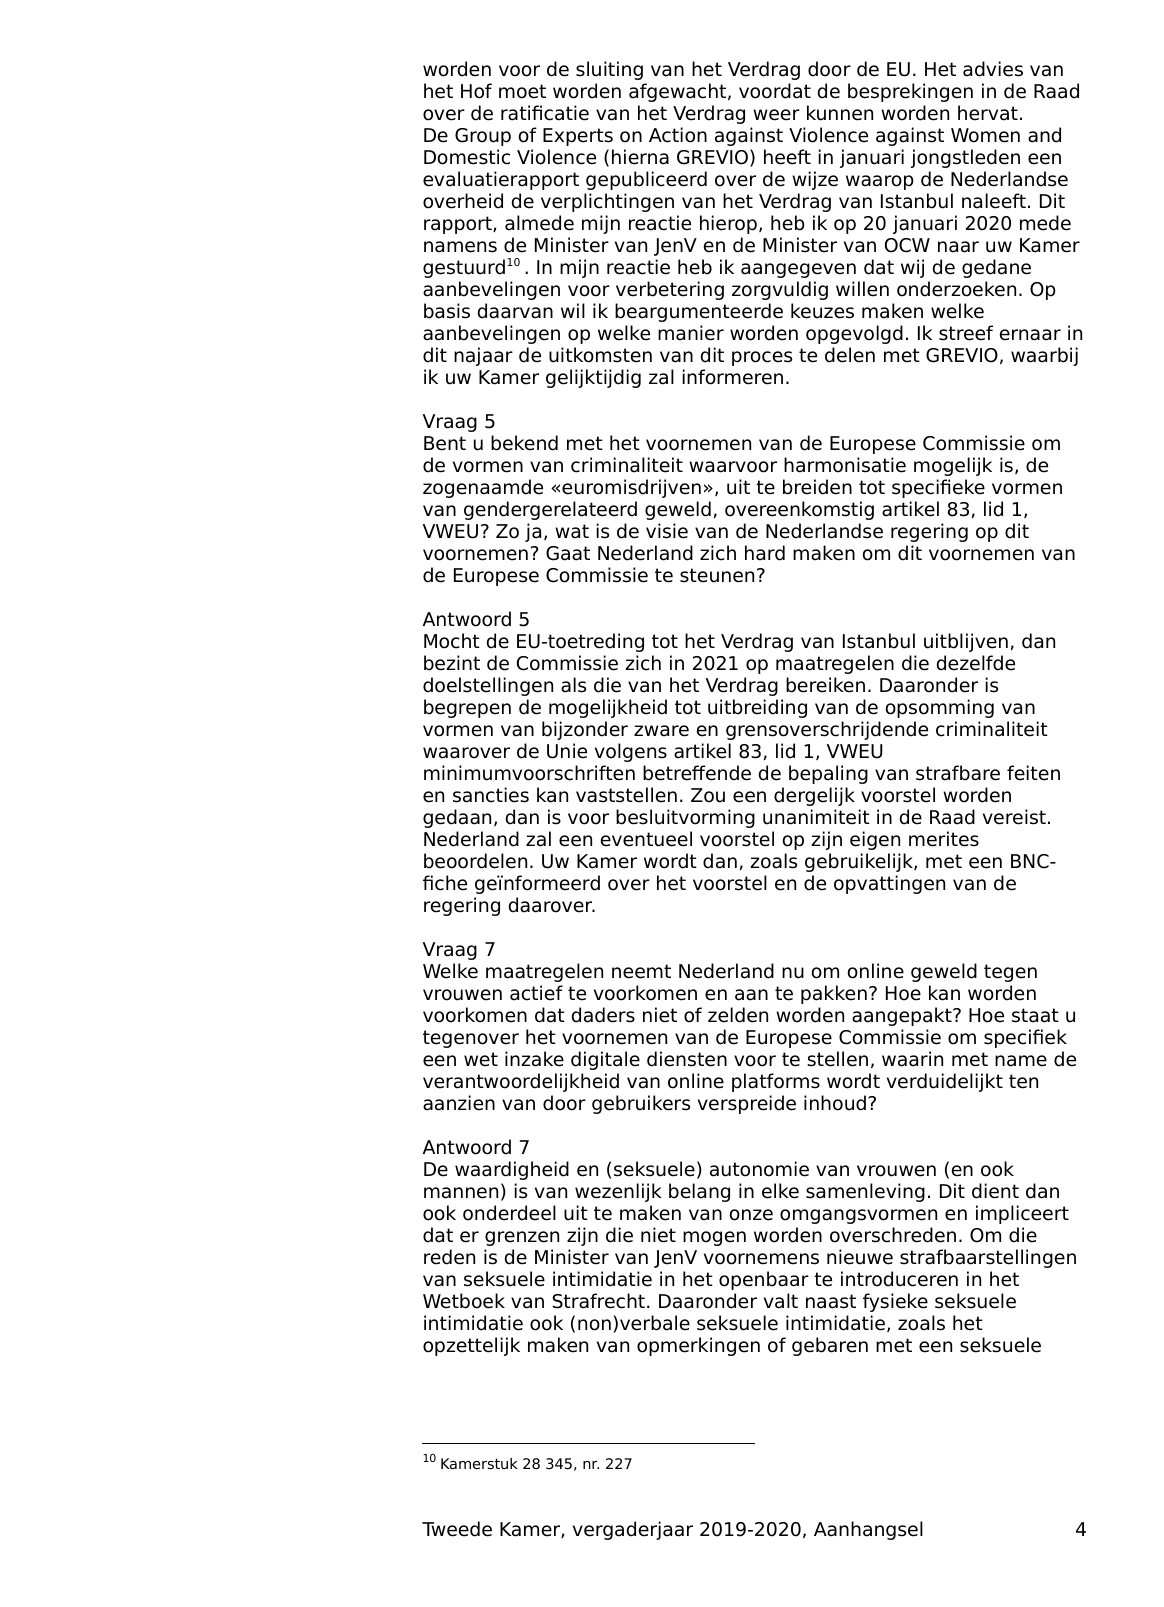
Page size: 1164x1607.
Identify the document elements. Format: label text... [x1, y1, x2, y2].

text Antwoord 5 [422, 609, 1087, 631]
text Bent u bekend met het voornemen van de Europese Commissie om de vormen van criminaliteit waarvoor harmonisatie mogelijk is, de zogenaamde «euromisdrijven», uit te breiden tot specifieke vormen van gendergerelateerd geweld, overeenkomstig artikel 83, lid 1, VWEU? Zo ja, wat is de visie van de Nederlandse regering op dit voornemen? Gaat Nederland zich hard maken om dit voornemen van de Europese Commissie te steunen? [422, 433, 1087, 587]
text Vraag 7 [422, 939, 1087, 961]
text De Group of Experts on Action against Violence against Women and Domestic Violence (hierna GREVIO) heeft in januari jongstleden een evaluatierapport gepubliceerd over de wijze waarop de Nederlandse overheid de verplichtingen van het Verdrag van Istanbul naleeft. Dit rapport, almede mijn reactie hierop, heb ik op 20 januari 2020 mede namens de Minister van JenV en de Minister van OCW naar uw Kamer gestuurd. In mijn reactie heb ik aangegeven dat wij de gedane aanbevelingen voor verbetering zorgvuldig willen onderzoeken. Op basis daarvan wil ik beargumenteerde keuzes maken welke aanbevelingen op welke manier worden opgevolgd. Ik streef ernaar in dit najaar de uitkomsten van dit proces te delen met GREVIO, waarbij ik uw Kamer gelijktijdig zal informeren. [422, 125, 1087, 389]
text Welke maatregelen neemt Nederland nu om online geweld tegen vrouwen actief te voorkomen en aan te pakken? Hoe kan worden voorkomen dat daders niet of zelden worden aangepakt? Hoe staat u tegenover het voornemen van de Europese Commissie om specifiek een wet inzake digitale diensten voor te stellen, waarin met name de verantwoordelijkheid van online platforms wordt verduidelijkt ten aanzien van door gebruikers verspreide inhoud? [422, 961, 1087, 1115]
text Antwoord 7 [422, 1137, 1087, 1159]
text worden voor de sluiting van het Verdrag door de EU. Het advies van het Hof moet worden afgewacht, voordat de besprekingen in de Raad over de ratificatie van het Verdrag weer kunnen worden hervat. [422, 59, 1087, 125]
text Kamerstuk 28 345, nr. 227 [422, 1452, 1087, 1474]
text De waardigheid en (seksuele) autonomie van vrouwen (en ook mannen) is van wezenlijk belang in elke samenleving. Dit dient dan ook onderdeel uit te maken van onze omgangsvormen en impliceert dat er grenzen zijn die niet mogen worden overschreden. Om die reden is de Minister van JenV voornemens nieuwe strafbaarstellingen van seksuele intimidatie in het openbaar te introduceren in het Wetboek van Strafrecht. Daaronder valt naast fysieke seksuele intimidatie ook (non)verbale seksuele intimidatie, zoals het opzettelijk maken van opmerkingen of gebaren met een seksuele [422, 1159, 1087, 1357]
text Mocht de EU-toetreding tot het Verdrag van Istanbul uitblijven, dan bezint de Commissie zich in 2021 op maatregelen die dezelfde doelstellingen als die van het Verdrag bereiken. Daaronder is begrepen de mogelijkheid tot uitbreiding van de opsomming van vormen van bijzonder zware en grensoverschrijdende criminaliteit waarover de Unie volgens artikel 83, lid 1, VWEU minimumvoorschriften betreffende de bepaling van strafbare feiten en sancties kan vaststellen. Zou een dergelijk voorstel worden gedaan, dan is voor besluitvorming unanimiteit in de Raad vereist. Nederland zal een eventueel voorstel op zijn eigen merites beoordelen. Uw Kamer wordt dan, zoals gebruikelijk, met een BNC-fiche geïnformeerd over het voorstel en de opvattingen van de regering daarover. [422, 631, 1087, 917]
text Vraag 5 [422, 411, 1087, 433]
